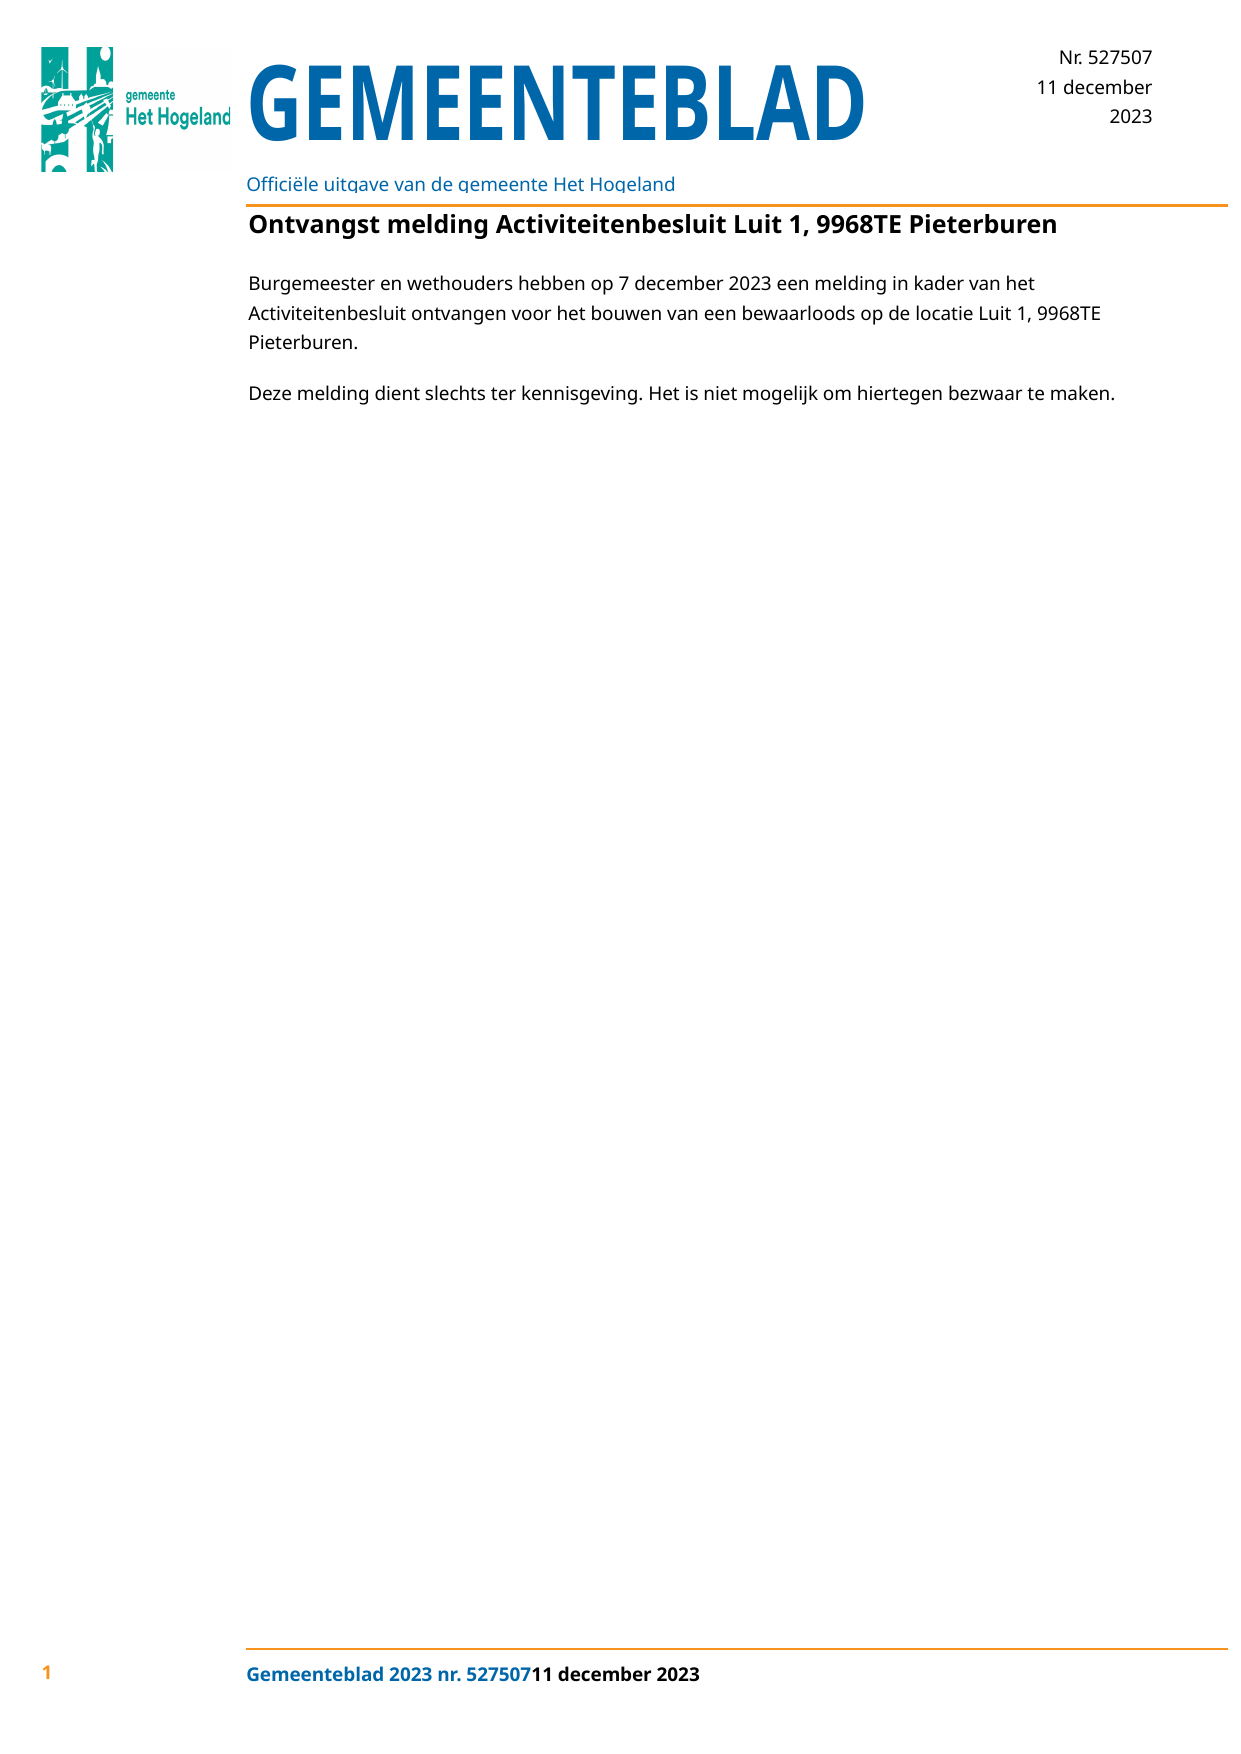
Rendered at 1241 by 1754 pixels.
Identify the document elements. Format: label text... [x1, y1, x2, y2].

text Ontvangst melding Activiteitenbesluit Luit 1, 9968TE Pieterburen [248, 207, 1152, 241]
text Burgemeester en wethouders hebben op 7 december 2023 een melding in kader van het Activiteitenbesluit ontvangen voor het bouwen van een bewaarloods op de locatie Luit 1, 9968TE Pieterburen. [248, 270, 1152, 355]
text Deze melding dient slechts ter kennisgeving. Het is niet mogelijk om hiertegen bezwaar te maken. [248, 380, 1152, 406]
picture [41, 47, 231, 172]
